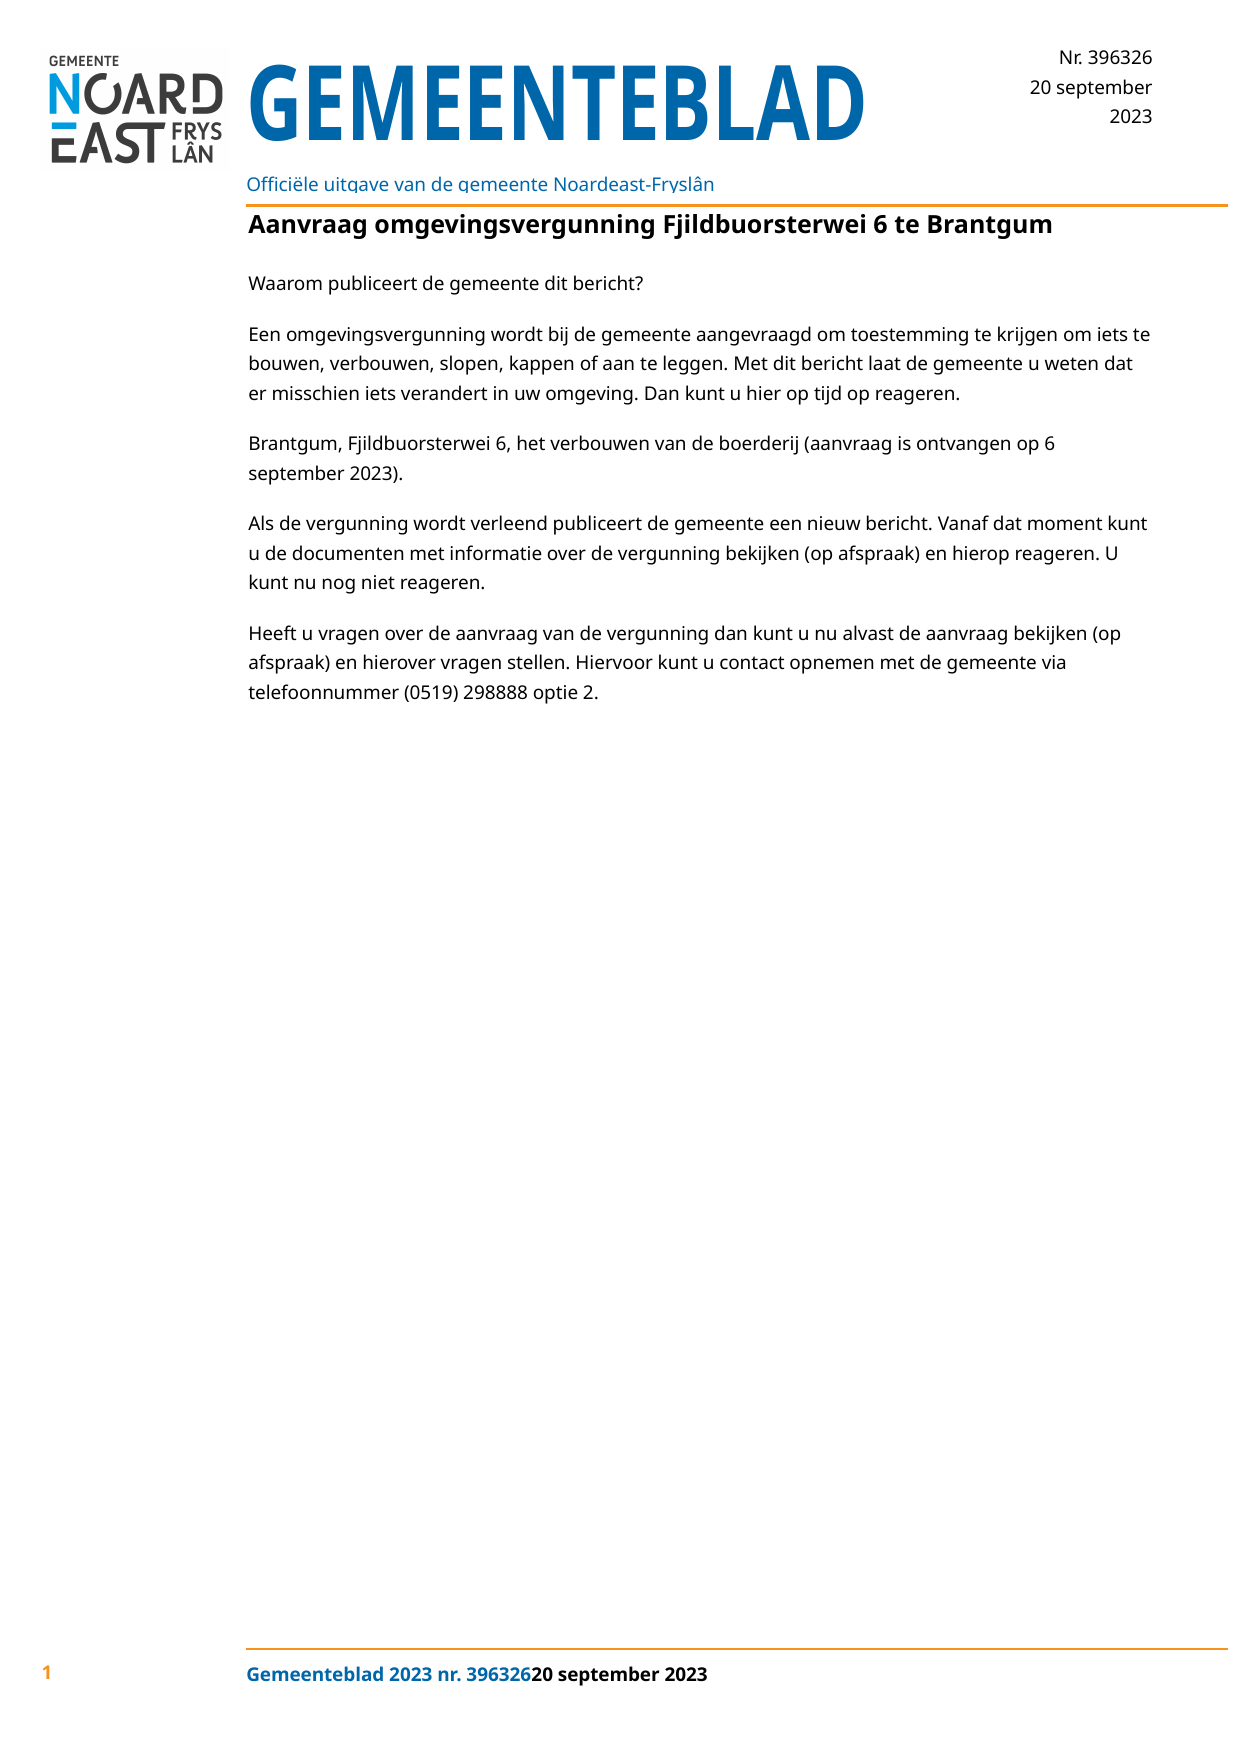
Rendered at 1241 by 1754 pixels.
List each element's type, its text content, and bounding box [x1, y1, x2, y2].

text Aanvraag omgevingsvergunning Fjildbuorsterwei 6 te Brantgum [248, 207, 1152, 241]
text Een omgevingsvergunning wordt bij de gemeente aangevraagd om toestemming te krijgen om iets te bouwen, verbouwen, slopen, kappen of aan te leggen. Met dit bericht laat de gemeente u weten dat er misschien iets verandert in uw omgeving. Dan kunt u hier op tijd op reageren. [248, 321, 1152, 406]
text Waarom publiceert de gemeente dit bericht? [248, 270, 1152, 296]
text Brantgum, Fjildbuorsterwei 6, het verbouwen van de boerderij (aanvraag is ontvangen op 6 september 2023). [248, 430, 1152, 486]
text Heeft u vragen over de aanvraag van de vergunning dan kunt u nu alvast de aanvraag bekijken (op afspraak) en hierover vragen stellen. Hiervoor kunt u contact opnemen met de gemeente via telefoonnummer (0519) 298888 optie 2. [248, 620, 1152, 705]
picture [41, 47, 231, 172]
text Als de vergunning wordt verleend publiceert de gemeente een nieuw bericht. Vanaf dat moment kunt u de documenten met informatie over de vergunning bekijken (op afspraak) en hierop reageren. U kunt nu nog niet reageren. [248, 510, 1152, 595]
